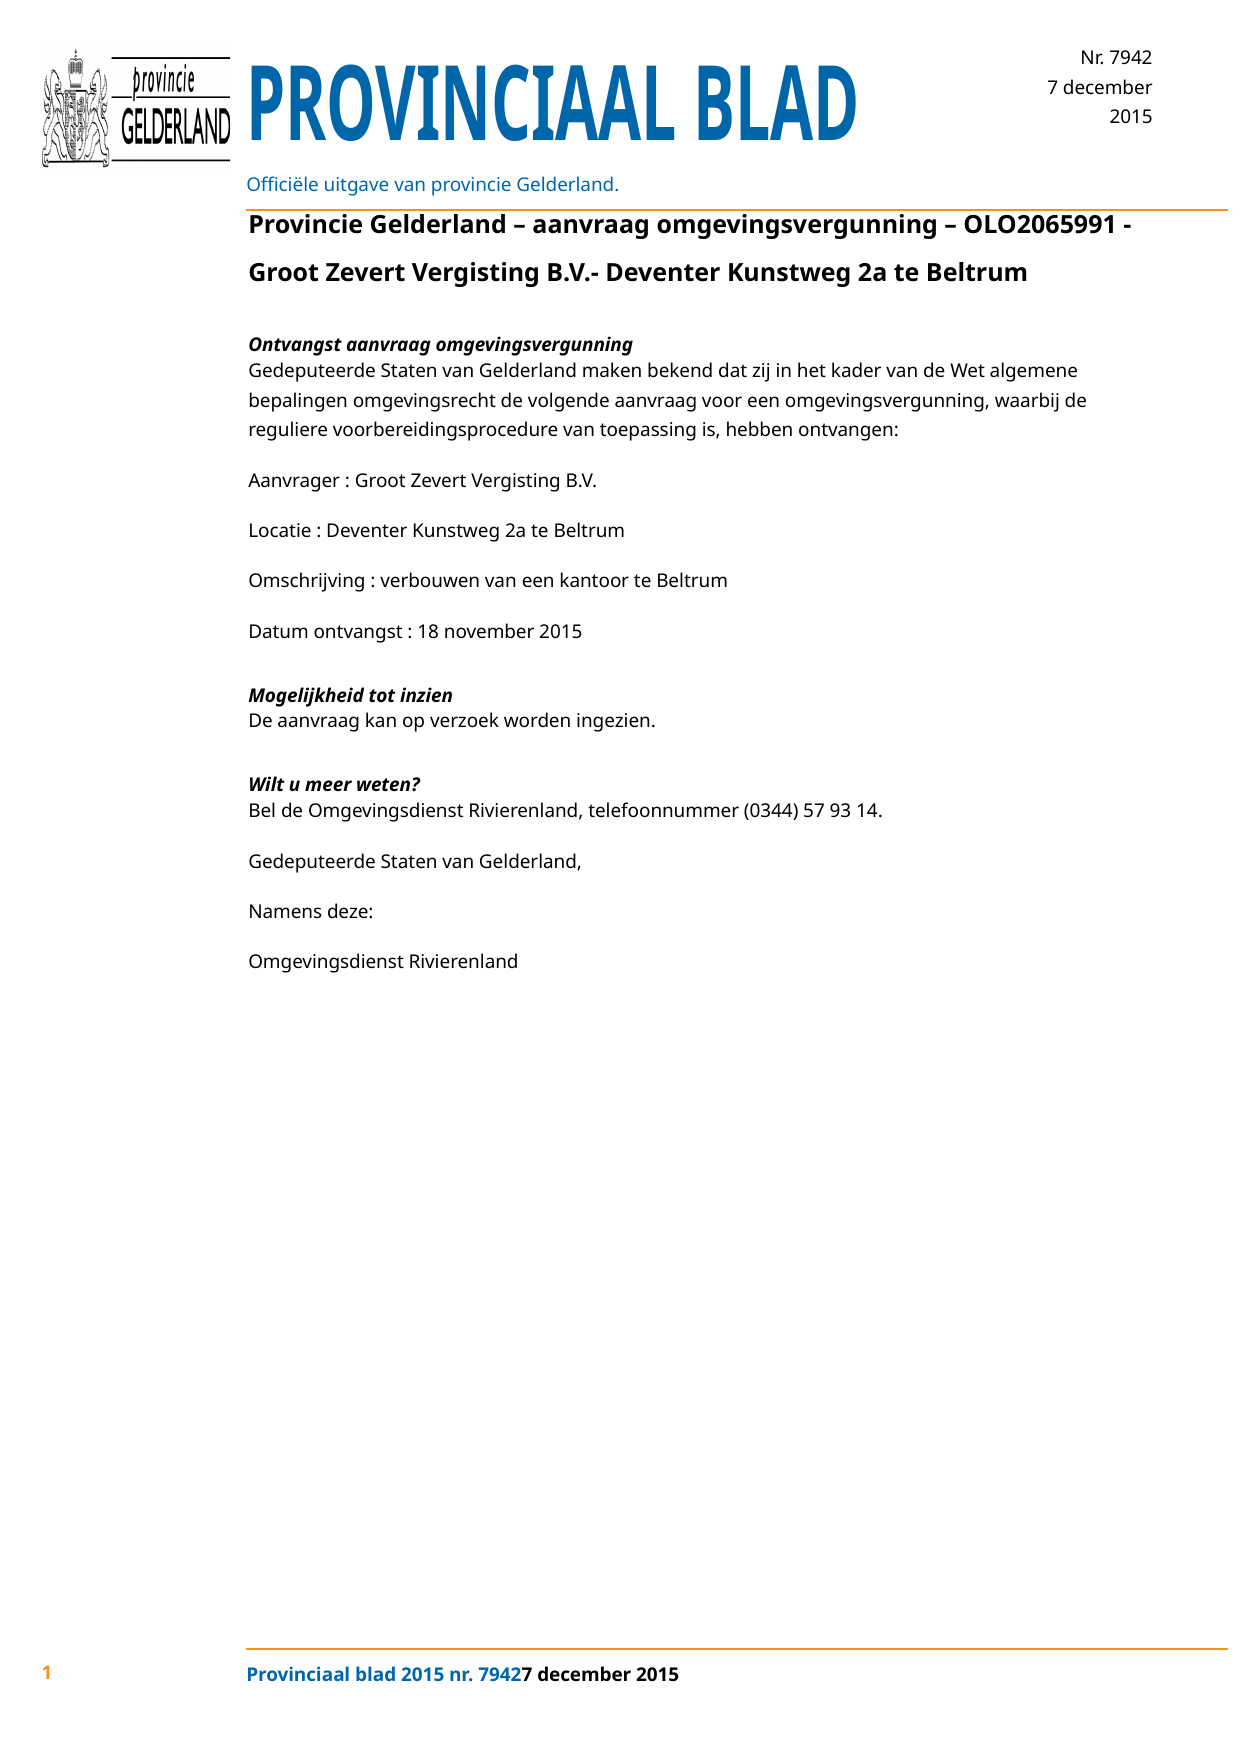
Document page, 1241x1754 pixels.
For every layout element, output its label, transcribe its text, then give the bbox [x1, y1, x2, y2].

text Gedeputeerde Staten van Gelderland maken bekend dat zij in het kader van de Wet algemene bepalingen omgevingsrecht de volgende aanvraag voor een omgevingsvergunning, waarbij de reguliere voorbereidingsprocedure van toepassing is, hebben ontvangen: [248, 357, 1152, 442]
text Datum ontvangst : 18 november 2015 [248, 618, 1152, 644]
picture [41, 47, 231, 172]
text Wilt u meer weten? [248, 772, 1152, 797]
text Gedeputeerde Staten van Gelderland, [248, 848, 1152, 873]
text Omgevingsdienst Rivierenland [248, 949, 1152, 974]
text Ontvangst aanvraag omgevingsvergunning [248, 331, 1152, 357]
text Locatie : Deventer Kunstweg 2a te Beltrum [248, 517, 1152, 543]
text Bel de Omgevingsdienst Rivierenland, telefoonnummer (0344) 57 93 14. [248, 797, 1152, 823]
text De aanvraag kan op verzoek worden ingezien. [248, 708, 1152, 733]
text Provincie Gelderland – aanvraag omgevingsvergunning – OLO2065991 - Groot Zevert Vergisting B.V.- Deventer Kunstweg 2a te Beltrum [248, 211, 1152, 288]
text Mogelijkheid tot inzien [248, 682, 1152, 708]
text Namens deze: [248, 898, 1152, 924]
text Aanvrager : Groot Zevert Vergisting B.V. [248, 467, 1152, 492]
text Omschrijving : verbouwen van een kantoor te Beltrum [248, 568, 1152, 593]
